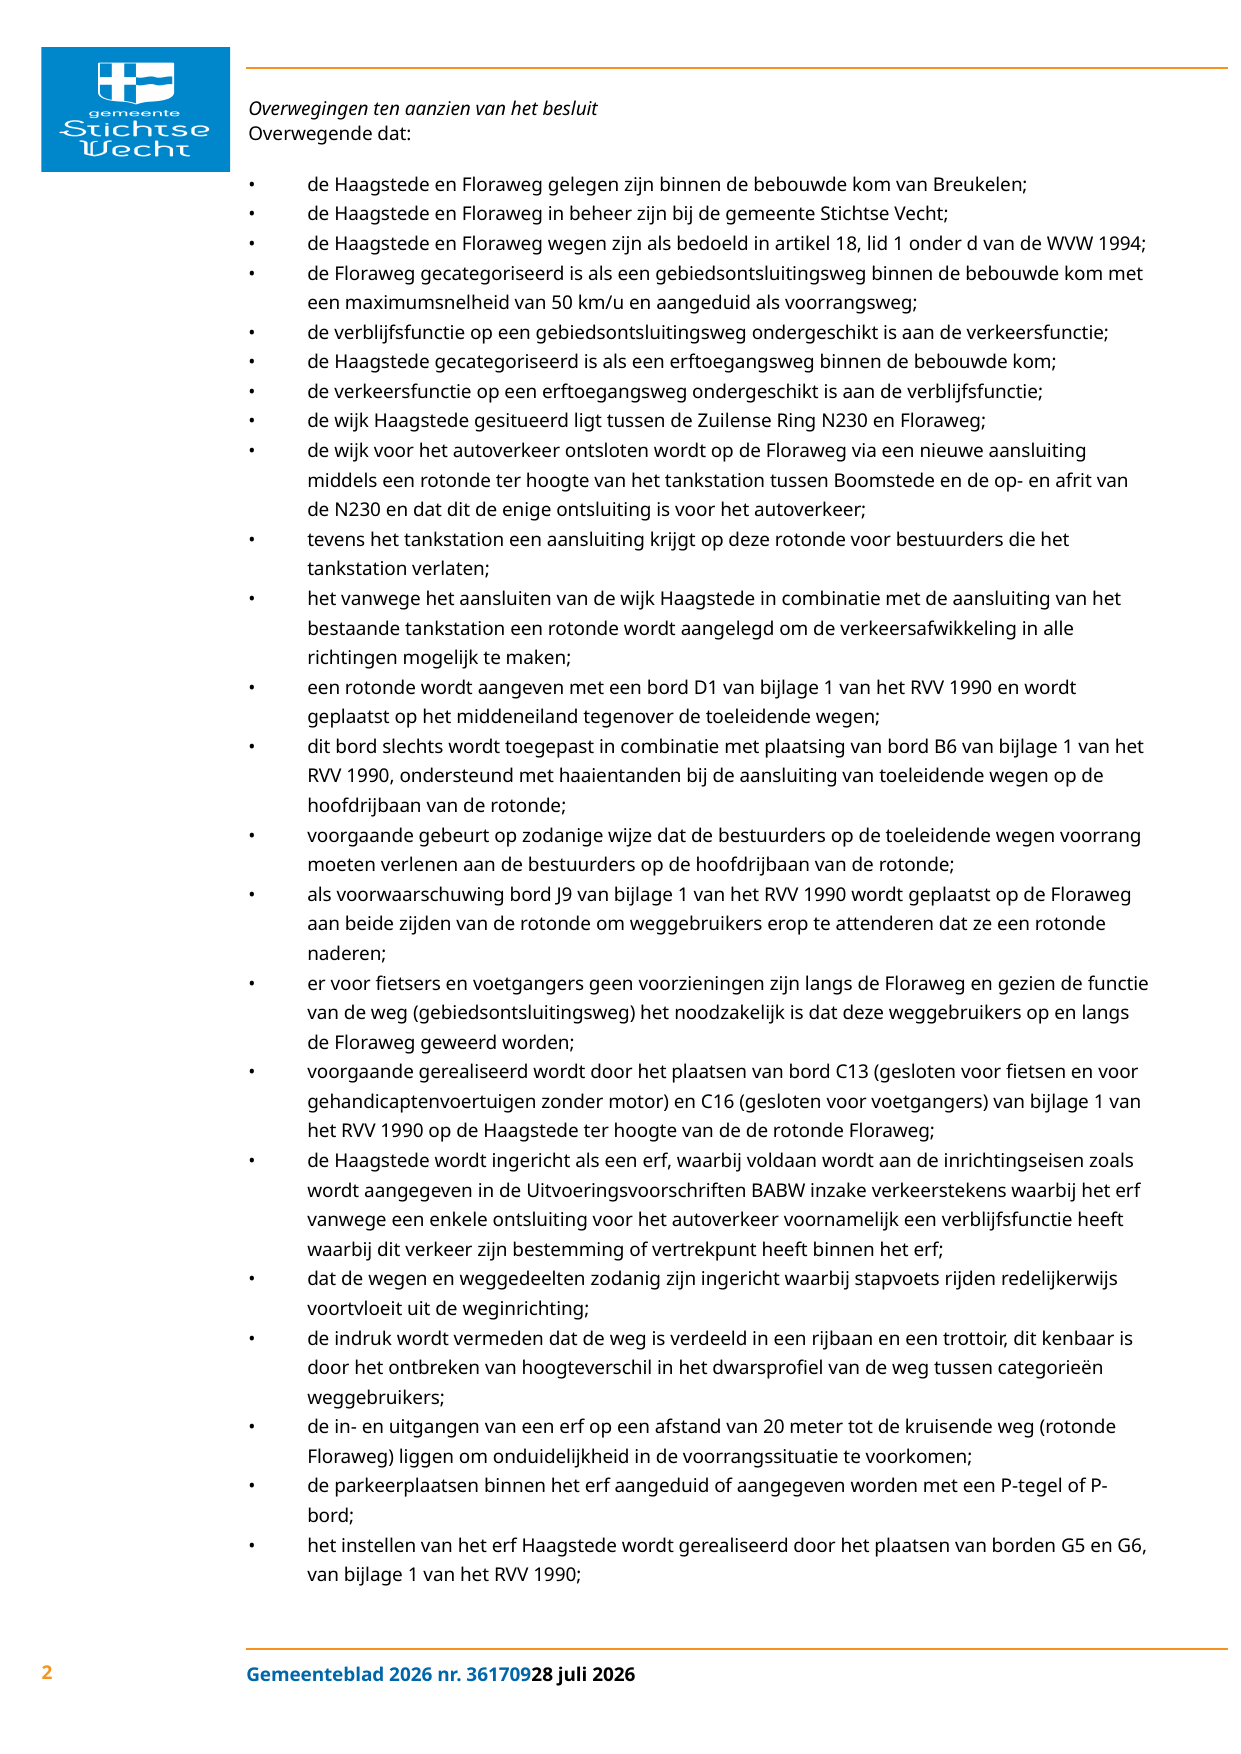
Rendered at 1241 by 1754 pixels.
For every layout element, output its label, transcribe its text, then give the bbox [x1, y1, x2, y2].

text Overwegingen ten aanzien van het besluit [248, 95, 1152, 121]
list als voorwaarschuwing bord J9 van bijlage 1 van het RVV 1990 wordt geplaatst op de Floraweg aan beide zijden van de rotonde om weggebruikers erop te attenderen dat ze een rotonde naderen; [248, 881, 1152, 966]
list de Haagstede en Floraweg in beheer zijn bij de gemeente Stichtse Vecht; [248, 201, 1152, 226]
list voorgaande gebeurt op zodanige wijze dat de bestuurders op de toeleidende wegen voorrang moeten verlenen aan de bestuurders op de hoofdrijbaan van de rotonde; [248, 822, 1152, 877]
list er voor fietsers en voetgangers geen voorzieningen zijn langs de Floraweg en gezien de functie van de weg (gebiedsontsluitingsweg) het noodzakelijk is dat deze weggebruikers op en langs de Floraweg geweerd worden; [248, 970, 1152, 1054]
list dat de wegen en weggedeelten zodanig zijn ingericht waarbij stapvoets rijden redelijkerwijs voortvloeit uit de weginrichting; [248, 1266, 1152, 1321]
list voorgaande gerealiseerd wordt door het plaatsen van bord C13 (gesloten voor fietsen en voor gehandicaptenvoertuigen zonder motor) en C16 (gesloten voor voetgangers) van bijlage 1 van het RVV 1990 op de Haagstede ter hoogte van de de rotonde Floraweg; [248, 1058, 1152, 1143]
list een rotonde wordt aangeven met een bord D1 van bijlage 1 van het RVV 1990 en wordt geplaatst op het middeneiland tegenover de toeleidende wegen; [248, 674, 1152, 729]
list de Haagstede gecategoriseerd is als een erftoegangsweg binnen de bebouwde kom; [248, 348, 1152, 374]
list de parkeerplaatsen binnen het erf aangeduid of aangegeven worden met een P-tegel of P-bord; [248, 1473, 1152, 1528]
list de Haagstede wordt ingericht als een erf, waarbij voldaan wordt aan de inrichtingseisen zoals wordt aangegeven in de Uitvoeringsvoorschriften BABW inzake verkeerstekens waarbij het erf vanwege een enkele ontsluiting voor het autoverkeer voornamelijk een verblijfsfunctie heeft waarbij dit verkeer zijn bestemming of vertrekpunt heeft binnen het erf; [248, 1147, 1152, 1262]
list de Floraweg gecategoriseerd is als een gebiedsontsluitingsweg binnen de bebouwde kom met een maximumsnelheid van 50 km/u en aangeduid als voorrangsweg; [248, 260, 1152, 315]
list de indruk wordt vermeden dat de weg is verdeeld in een rijbaan en een trottoir, dit kenbaar is door het ontbreken van hoogteverschil in het dwarsprofiel van de weg tussen categorieën weggebruikers; [248, 1325, 1152, 1409]
list de wijk Haagstede gesitueerd ligt tussen de Zuilense Ring N230 en Floraweg; [248, 408, 1152, 433]
list de verblijfsfunctie op een gebiedsontsluitingsweg ondergeschikt is aan de verkeersfunctie; [248, 319, 1152, 344]
list de Haagstede en Floraweg gelegen zijn binnen de bebouwde kom van Breukelen; [248, 171, 1152, 197]
list de Haagstede en Floraweg wegen zijn als bedoeld in artikel 18, lid 1 onder d van de WVW 1994; [248, 230, 1152, 256]
list dit bord slechts wordt toegepast in combinatie met plaatsing van bord B6 van bijlage 1 van het RVV 1990, ondersteund met haaientanden bij de aansluiting van toeleidende wegen op de hoofdrijbaan van de rotonde; [248, 733, 1152, 818]
list de wijk voor het autoverkeer ontsloten wordt op de Floraweg via een nieuwe aansluiting middels een rotonde ter hoogte van het tankstation tussen Boomstede en de op- en afrit van de N230 en dat dit de enige ontsluiting is voor het autoverkeer; [248, 437, 1152, 522]
list tevens het tankstation een aansluiting krijgt op deze rotonde voor bestuurders die het tankstation verlaten; [248, 526, 1152, 581]
picture [137, 63, 174, 103]
list de in- en uitgangen van een erf op een afstand van 20 meter tot de kruisende weg (rotonde Floraweg) liggen om onduidelijkheid in de voorrangssituatie te voorkomen; [248, 1413, 1152, 1469]
picture [99, 63, 135, 101]
list het instellen van het erf Haagstede wordt gerealiseerd door het plaatsen van borden G5 en G6, van bijlage 1 van het RVV 1990; [248, 1532, 1152, 1587]
list de verkeersfunctie op een erftoegangsweg ondergeschikt is aan de verblijfsfunctie; [248, 378, 1152, 404]
list het vanwege het aansluiten van de wijk Haagstede in combinatie met de aansluiting van het bestaande tankstation een rotonde wordt aangelegd om de verkeersafwikkeling in alle richtingen mogelijk te maken; [248, 585, 1152, 670]
text Overwegende dat: [248, 121, 1152, 146]
